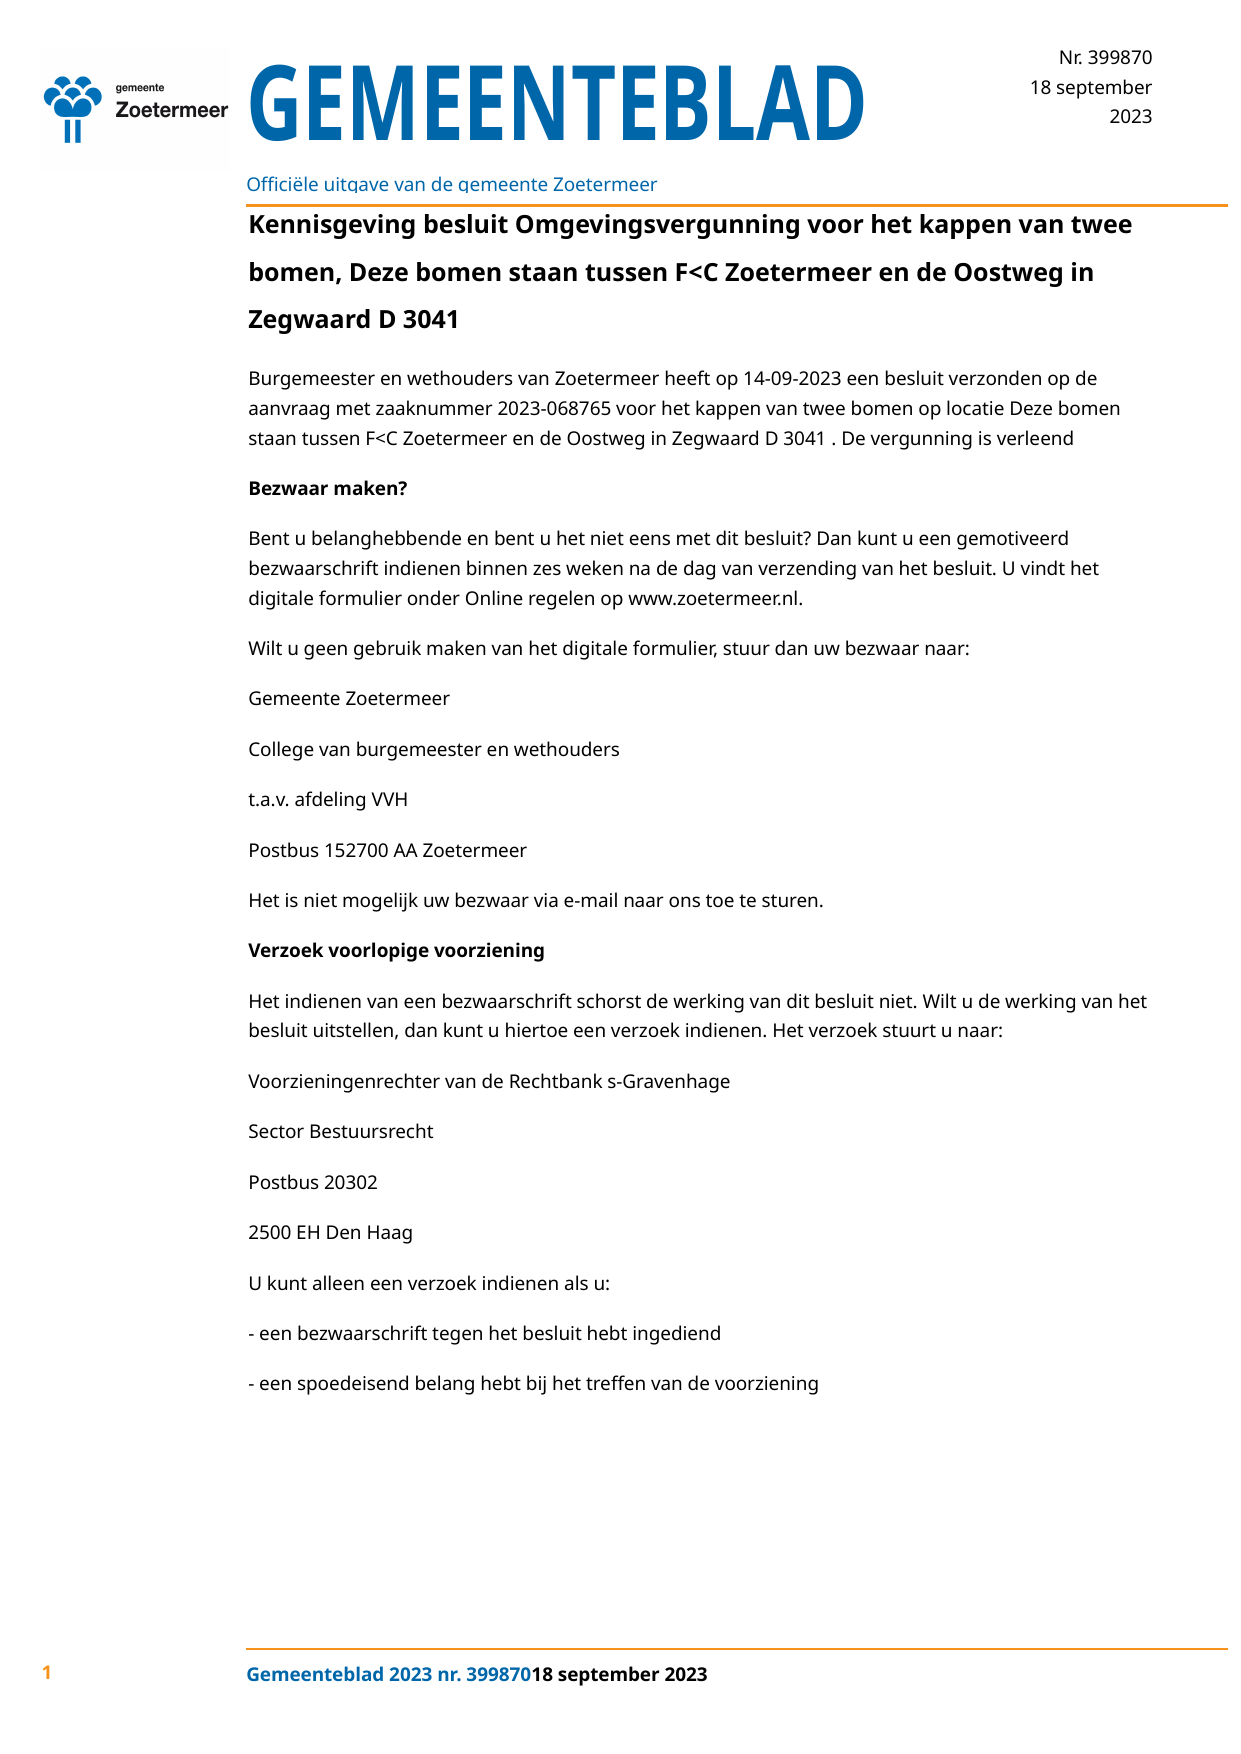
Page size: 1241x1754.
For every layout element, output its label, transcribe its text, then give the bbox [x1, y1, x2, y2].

text U kunt alleen een verzoek indienen als u: [248, 1270, 1152, 1295]
picture [41, 47, 231, 172]
text Postbus 152700 AA Zoetermeer [248, 837, 1152, 862]
text Postbus 20302 [248, 1169, 1152, 1194]
text Voorzieningenrechter van de Rechtbank s-Gravenhage [248, 1068, 1152, 1094]
text Verzoek voorlopige voorziening [248, 938, 1152, 963]
text 2500 EH Den Haag [248, 1219, 1152, 1245]
text Het is niet mogelijk uw bezwaar via e-mail naar ons toe te sturen. [248, 887, 1152, 913]
text Kennisgeving besluit Omgevingsvergunning voor het kappen van twee bomen, Deze bomen staan tussen F<C Zoetermeer en de Oostweg in Zegwaard D 3041 [248, 207, 1152, 336]
text t.a.v. afdeling VVH [248, 786, 1152, 812]
text - een bezwaarschrift tegen het besluit hebt ingediend [248, 1320, 1152, 1346]
text Burgemeester en wethouders van Zoetermeer heeft op 14-09-2023 een besluit verzonden op de aanvraag met zaaknummer 2023-068765 voor het kappen van twee bomen op locatie Deze bomen staan tussen F<C Zoetermeer en de Oostweg in Zegwaard D 3041 . De vergunning is verleend [248, 366, 1152, 450]
text Gemeente Zoetermeer [248, 686, 1152, 711]
text Bent u belanghebbende en bent u het niet eens met dit besluit? Dan kunt u een gemotiveerd bezwaarschrift indienen binnen zes weken na de dag van verzending van het besluit. U vindt het digitale formulier onder Online regelen op www.zoetermeer.nl. [248, 526, 1152, 610]
text Het indienen van een bezwaarschrift schorst de werking van dit besluit niet. Wilt u de werking van het besluit uitstellen, dan kunt u hiertoe een verzoek indienen. Het verzoek stuurt u naar: [248, 988, 1152, 1043]
text Wilt u geen gebruik maken van het digitale formulier, stuur dan uw bezwaar naar: [248, 635, 1152, 661]
text - een spoedeisend belang hebt bij het treffen van de voorziening [248, 1371, 1152, 1396]
text Bezwaar maken? [248, 475, 1152, 501]
text Sector Bestuursrecht [248, 1118, 1152, 1144]
text College van burgemeester en wethouders [248, 736, 1152, 762]
